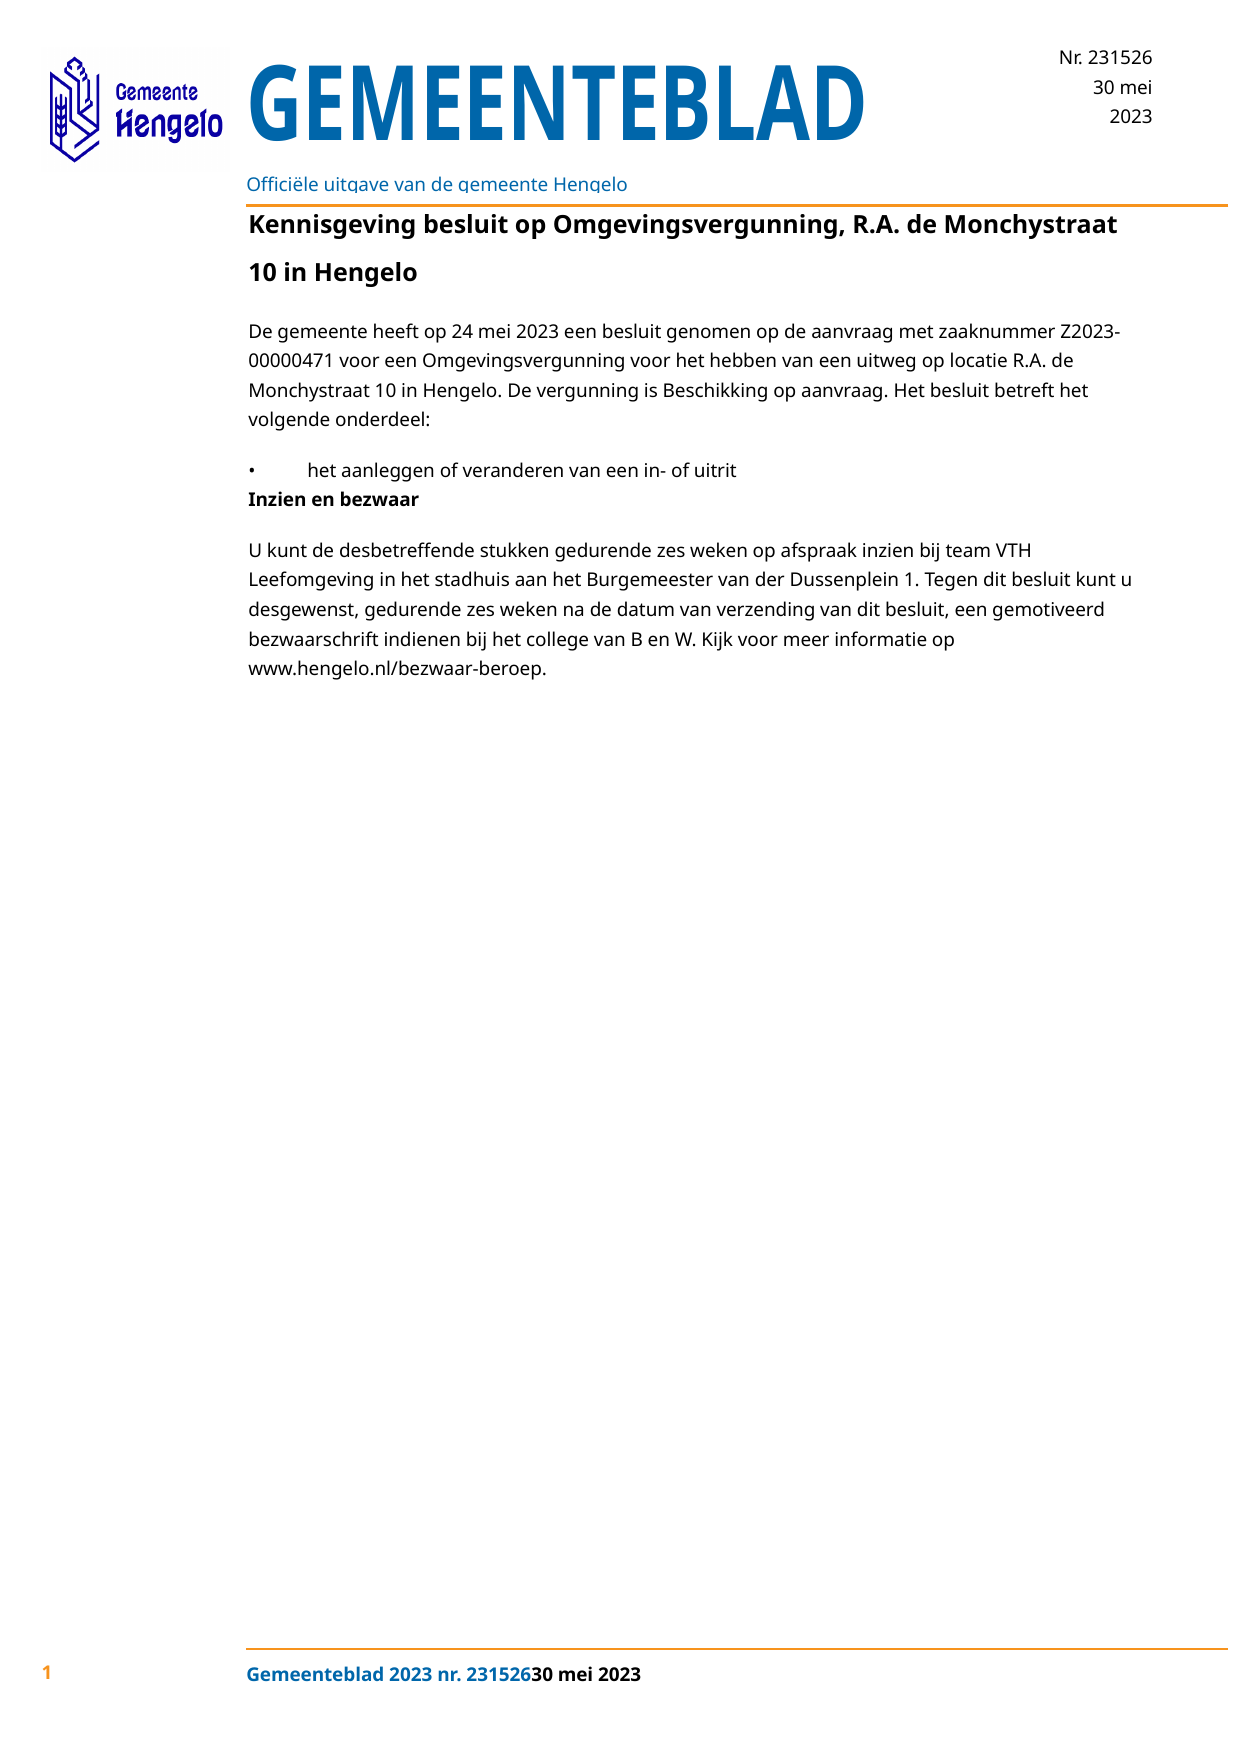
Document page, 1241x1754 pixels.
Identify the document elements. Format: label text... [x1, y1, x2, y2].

list het aanleggen of veranderen van een in- of uitrit [248, 457, 1152, 483]
text U kunt de desbetreffende stukken gedurende zes weken op afspraak inzien bij team VTH Leefomgeving in het stadhuis aan het Burgemeester van der Dussenplein 1. Tegen dit besluit kunt u desgewenst, gedurende zes weken na de datum van verzending van dit besluit, een gemotiveerd bezwaarschrift indienen bij het college van B en W. Kijk voor meer informatie op www.hengelo.nl/bezwaar-beroep. [248, 537, 1152, 681]
text Kennisgeving besluit op Omgevingsvergunning, R.A. de Monchystraat 10 in Hengelo [248, 207, 1152, 288]
picture [41, 47, 231, 172]
text De gemeente heeft op 24 mei 2023 een besluit genomen op de aanvraag met zaaknummer Z2023-00000471 voor een Omgevingsvergunning voor het hebben van een uitweg op locatie R.A. de Monchystraat 10 in Hengelo. De vergunning is Beschikking op aanvraag. Het besluit betreft het volgende onderdeel: [248, 318, 1152, 432]
text Inzien en bezwaar [248, 487, 1152, 512]
